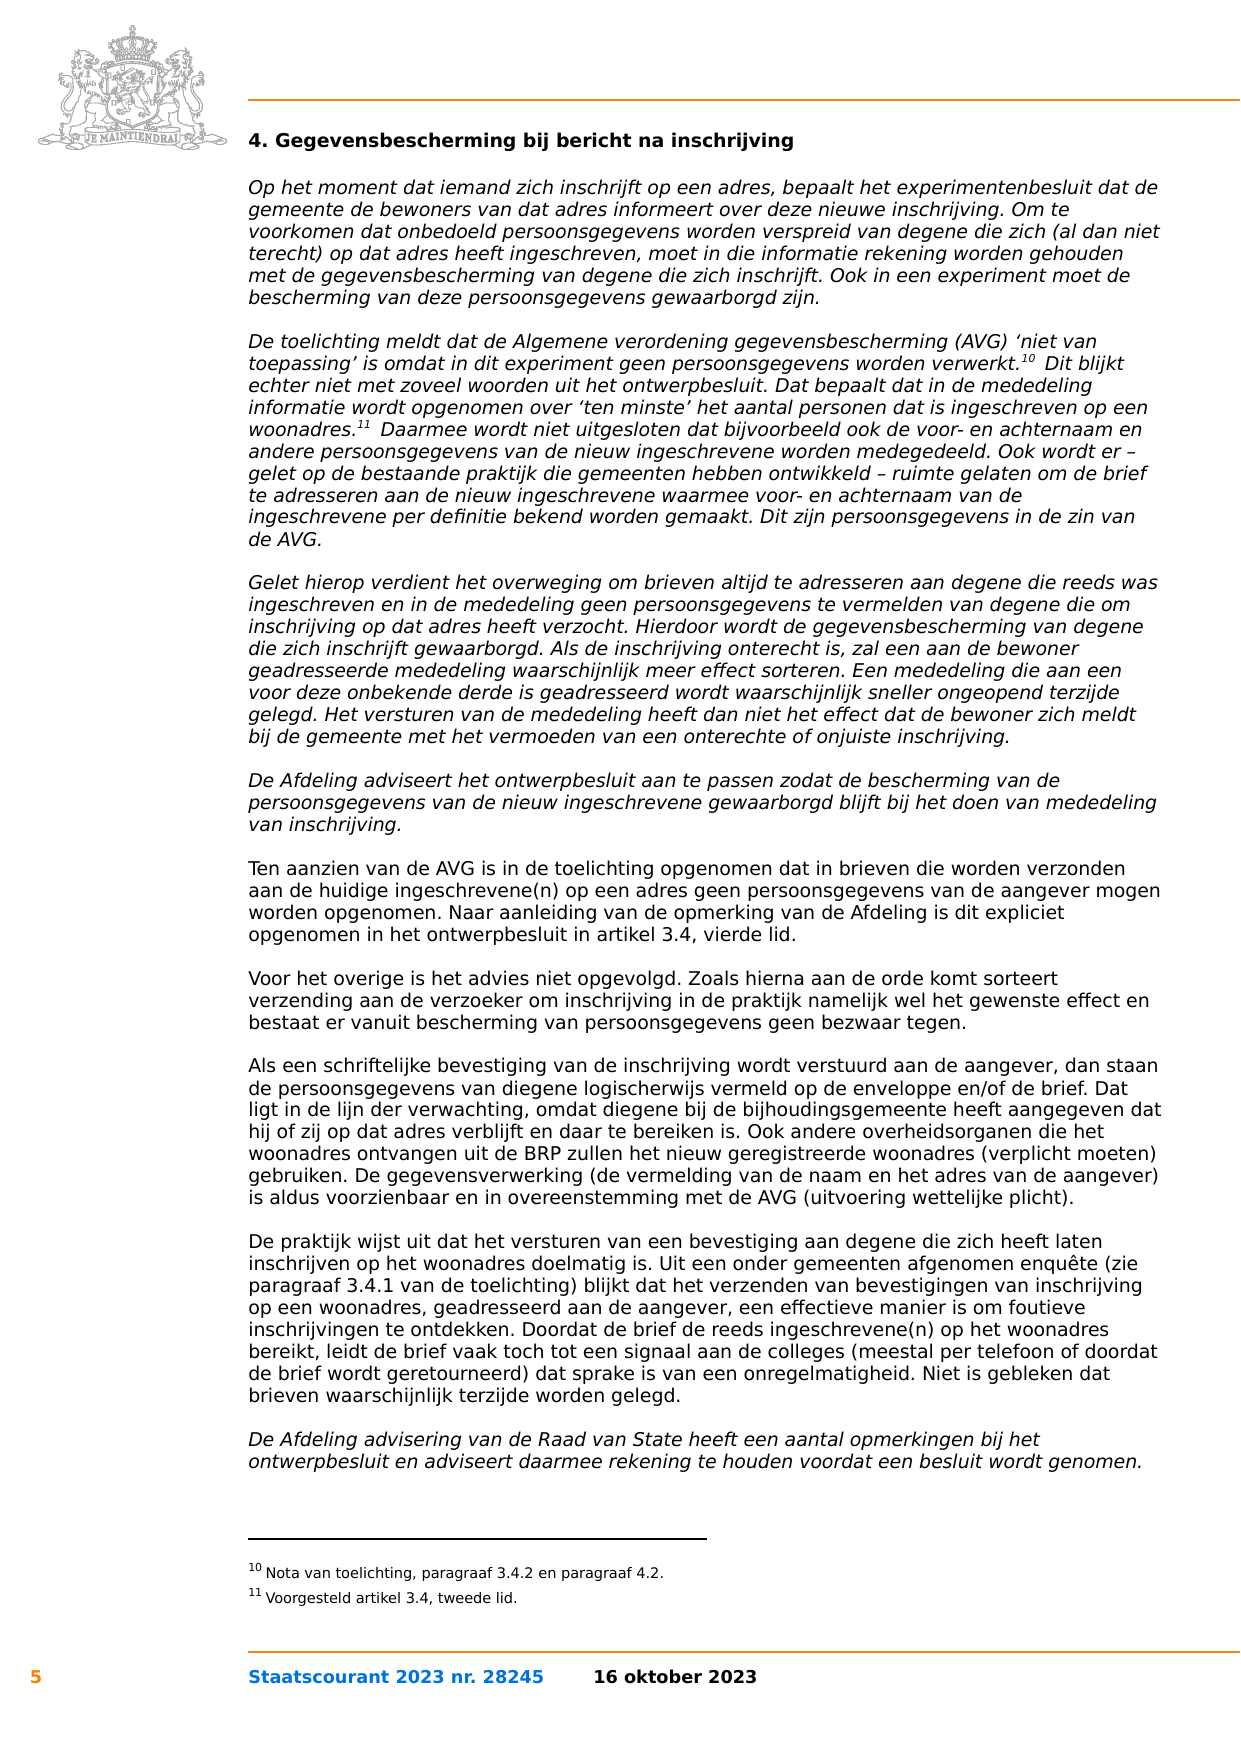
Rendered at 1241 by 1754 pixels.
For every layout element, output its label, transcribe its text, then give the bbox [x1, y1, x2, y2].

picture [38, 25, 227, 150]
text De Afdeling adviseert het ontwerpbesluit aan te passen zodat de bescherming van de persoonsgegevens van de nieuw ingeschrevene gewaarborgd blijft bij het doen van mededeling van inschrijving. [248, 770, 1163, 836]
text Ten aanzien van de AVG is in de toelichting opgenomen dat in brieven die worden verzonden aan de huidige ingeschrevene(n) op een adres geen persoonsgegevens van de aangever mogen worden opgenomen. Naar aanleiding van de opmerking van de Afdeling is dit expliciet opgenomen in het ontwerpbesluit in artikel 3.4, vierde lid. [248, 858, 1163, 946]
text De Afdeling advisering van de Raad van State heeft een aantal opmerkingen bij het ontwerpbesluit en adviseert daarmee rekening te houden voordat een besluit wordt genomen. [248, 1429, 1163, 1473]
text Voor het overige is het advies niet opgevolgd. Zoals hierna aan de orde komt sorteert verzending aan de verzoeker om inschrijving in de praktijk namelijk wel het gewenste effect en bestaat er vanuit bescherming van persoonsgegevens geen bezwaar tegen. [248, 968, 1163, 1033]
text Als een schriftelijke bevestiging van de inschrijving wordt verstuurd aan de aangever, dan staan de persoonsgegevens van diegene logischerwijs vermeld op de enveloppe en/of de brief. Dat ligt in de lijn der verwachting, omdat diegene bij de bijhoudingsgemeente heeft aangegeven dat hij of zij op dat adres verblijft en daar te bereiken is. Ook andere overheidsorganen die het woonadres ontvangen uit de BRP zullen het nieuw geregistreerde woonadres (verplicht moeten) gebruiken. De gegevensverwerking (de vermelding van de naam en het adres van de aangever) is aldus voorzienbaar en in overeenstemming met de AVG (uitvoering wettelijke plicht). [248, 1055, 1163, 1209]
text Voorgesteld artikel 3.4, tweede lid. [248, 1586, 1163, 1608]
text De toelichting meldt dat de Algemene verordening gegevensbescherming (AVG) ‘niet van toepassing’ is omdat in dit experiment geen persoonsgegevens worden verwerkt. Dit blijkt echter niet met zoveel woorden uit het ontwerpbesluit. Dat bepaalt dat in de mededeling informatie wordt opgenomen over ‘ten minste’ het aantal personen dat is ingeschreven op een woonadres. Daarmee wordt niet uitgesloten dat bijvoorbeeld ook de voor- en achternaam en andere persoonsgegevens van de nieuw ingeschrevene worden medegedeeld. Ook wordt er – gelet op de bestaande praktijk die gemeenten hebben ontwikkeld – ruimte gelaten om de brief te adresseren aan de nieuw ingeschrevene waarmee voor- en achternaam van de ingeschrevene per definitie bekend worden gemaakt. Dit zijn persoonsgegevens in de zin van de AVG. [248, 331, 1163, 550]
text Op het moment dat iemand zich inschrijft op een adres, bepaalt het experimentenbesluit dat de gemeente de bewoners van dat adres informeert over deze nieuwe inschrijving. Om te voorkomen dat onbedoeld persoonsgegevens worden verspreid van degene die zich (al dan niet terecht) op dat adres heeft ingeschreven, moet in die informatie rekening worden gehouden met de gegevensbescherming van degene die zich inschrijft. Ook in een experiment moet de bescherming van deze persoonsgegevens gewaarborgd zijn. [248, 177, 1163, 309]
text Nota van toelichting, paragraaf 3.4.2 en paragraaf 4.2. [248, 1561, 1163, 1583]
text De praktijk wijst uit dat het versturen van een bevestiging aan degene die zich heeft laten inschrijven op het woonadres doelmatig is. Uit een onder gemeenten afgenomen enquête (zie paragraaf 3.4.1 van de toelichting) blijkt dat het verzenden van bevestigingen van inschrijving op een woonadres, geadresseerd aan de aangever, een effectieve manier is om foutieve inschrijvingen te ontdekken. Doordat de brief de reeds ingeschrevene(n) op het woonadres bereikt, leidt de brief vaak toch tot een signaal aan de colleges (meestal per telefoon of doordat de brief wordt geretourneerd) dat sprake is van een onregelmatigheid. Niet is gebleken dat brieven waarschijnlijk terzijde worden gelegd. [248, 1231, 1163, 1407]
text Gelet hierop verdient het overweging om brieven altijd te adresseren aan degene die reeds was ingeschreven en in de mededeling geen persoonsgegevens te vermelden van degene die om inschrijving op dat adres heeft verzocht. Hierdoor wordt de gegevensbescherming van degene die zich inschrijft gewaarborgd. Als de inschrijving onterecht is, zal een aan de bewoner geadresseerde mededeling waarschijnlijk meer effect sorteren. Een mededeling die aan een voor deze onbekende derde is geadresseerd wordt waarschijnlijk sneller ongeopend terzijde gelegd. Het versturen van de mededeling heeft dan niet het effect dat de bewoner zich meldt bij de gemeente met het vermoeden van een onterechte of onjuiste inschrijving. [248, 572, 1163, 748]
subtitle 4. Gegevensbescherming bij bericht na inschrijving [248, 130, 1163, 152]
